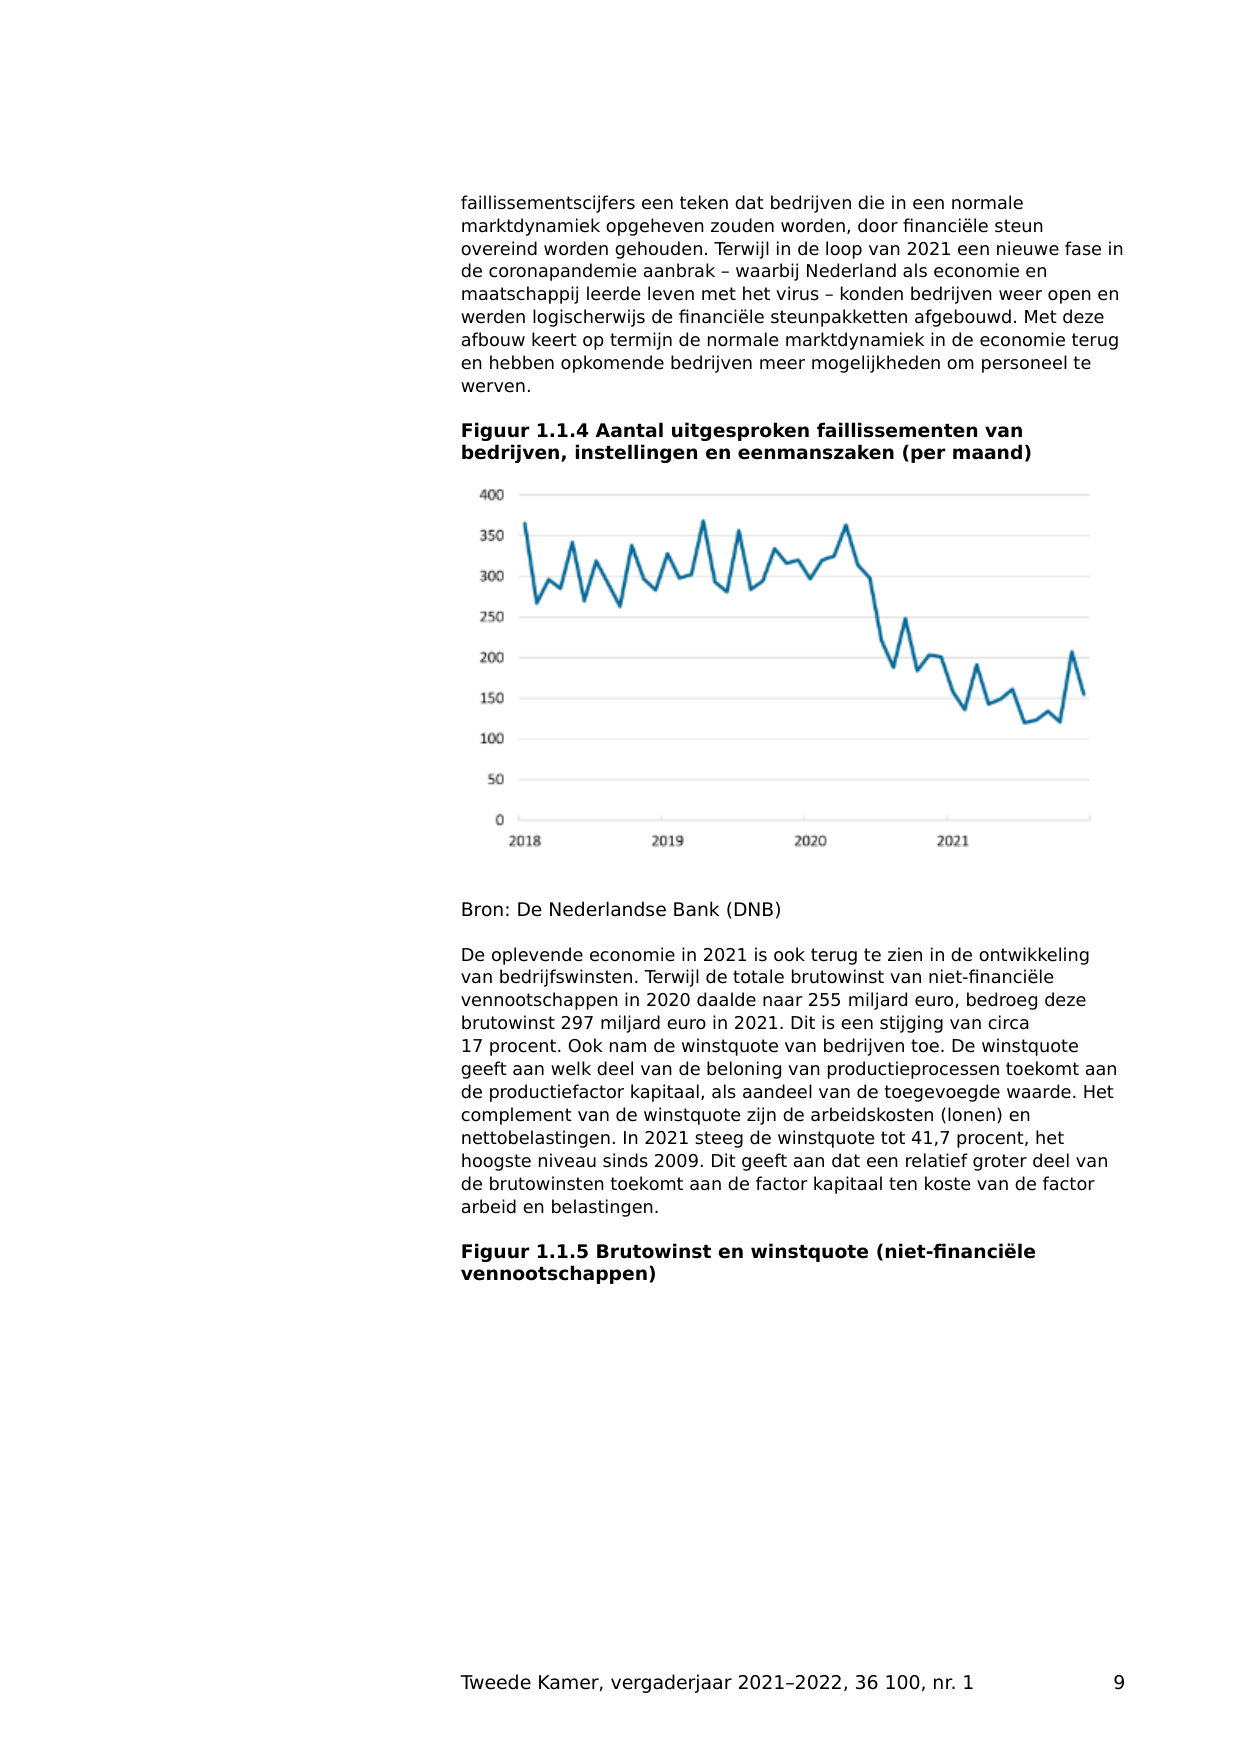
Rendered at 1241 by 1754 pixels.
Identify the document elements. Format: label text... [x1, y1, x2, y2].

title Figuur 1.1.4 Aantal uitgesproken faillissementen van bedrijven, instellingen en eenmanszaken (per maand) [461, 420, 1125, 463]
text De oplevende economie in 2021 is ook terug te zien in de ontwikkeling van bedrijfswinsten. Terwijl de totale brutowinst van niet-financiële vennootschappen in 2020 daalde naar 255 miljard euro, bedroeg deze brutowinst 297 miljard euro in 2021. Dit is een stijging van circa 17 procent. Ook nam de winstquote van bedrijven toe. De winstquote geeft aan welk deel van de beloning van productieprocessen toekomt aan de productiefactor kapitaal, als aandeel van de toegevoegde waarde. Het complement van de winstquote zijn de arbeidskosten (lonen) en nettobelastingen. In 2021 steeg de winstquote tot 41,7 procent, het hoogste niveau sinds 2009. Dit geeft aan dat een relatief groter deel van de brutowinsten toekomt aan de factor kapitaal ten koste van de factor arbeid en belastingen. [461, 943, 1125, 1218]
text Bron: De Nederlandse Bank (DNB) [461, 899, 1125, 921]
text faillissementscijfers een teken dat bedrijven die in een normale marktdynamiek opgeheven zouden worden, door financiële steun overeind worden gehouden. Terwijl in de loop van 2021 een nieuwe fase in de coronapandemie aanbrak – waarbij Nederland als economie en maatschappij leerde leven met het virus – konden bedrijven weer open en werden logischerwijs de financiële steunpakketten afgebouwd. Met deze afbouw keert op termijn de normale marktdynamiek in de economie terug en hebben opkomende bedrijven meer mogelijkheden om personeel te werven. [461, 191, 1125, 397]
title Figuur 1.1.5 Brutowinst en winstquote (niet-financiële vennootschappen) [461, 1241, 1125, 1284]
